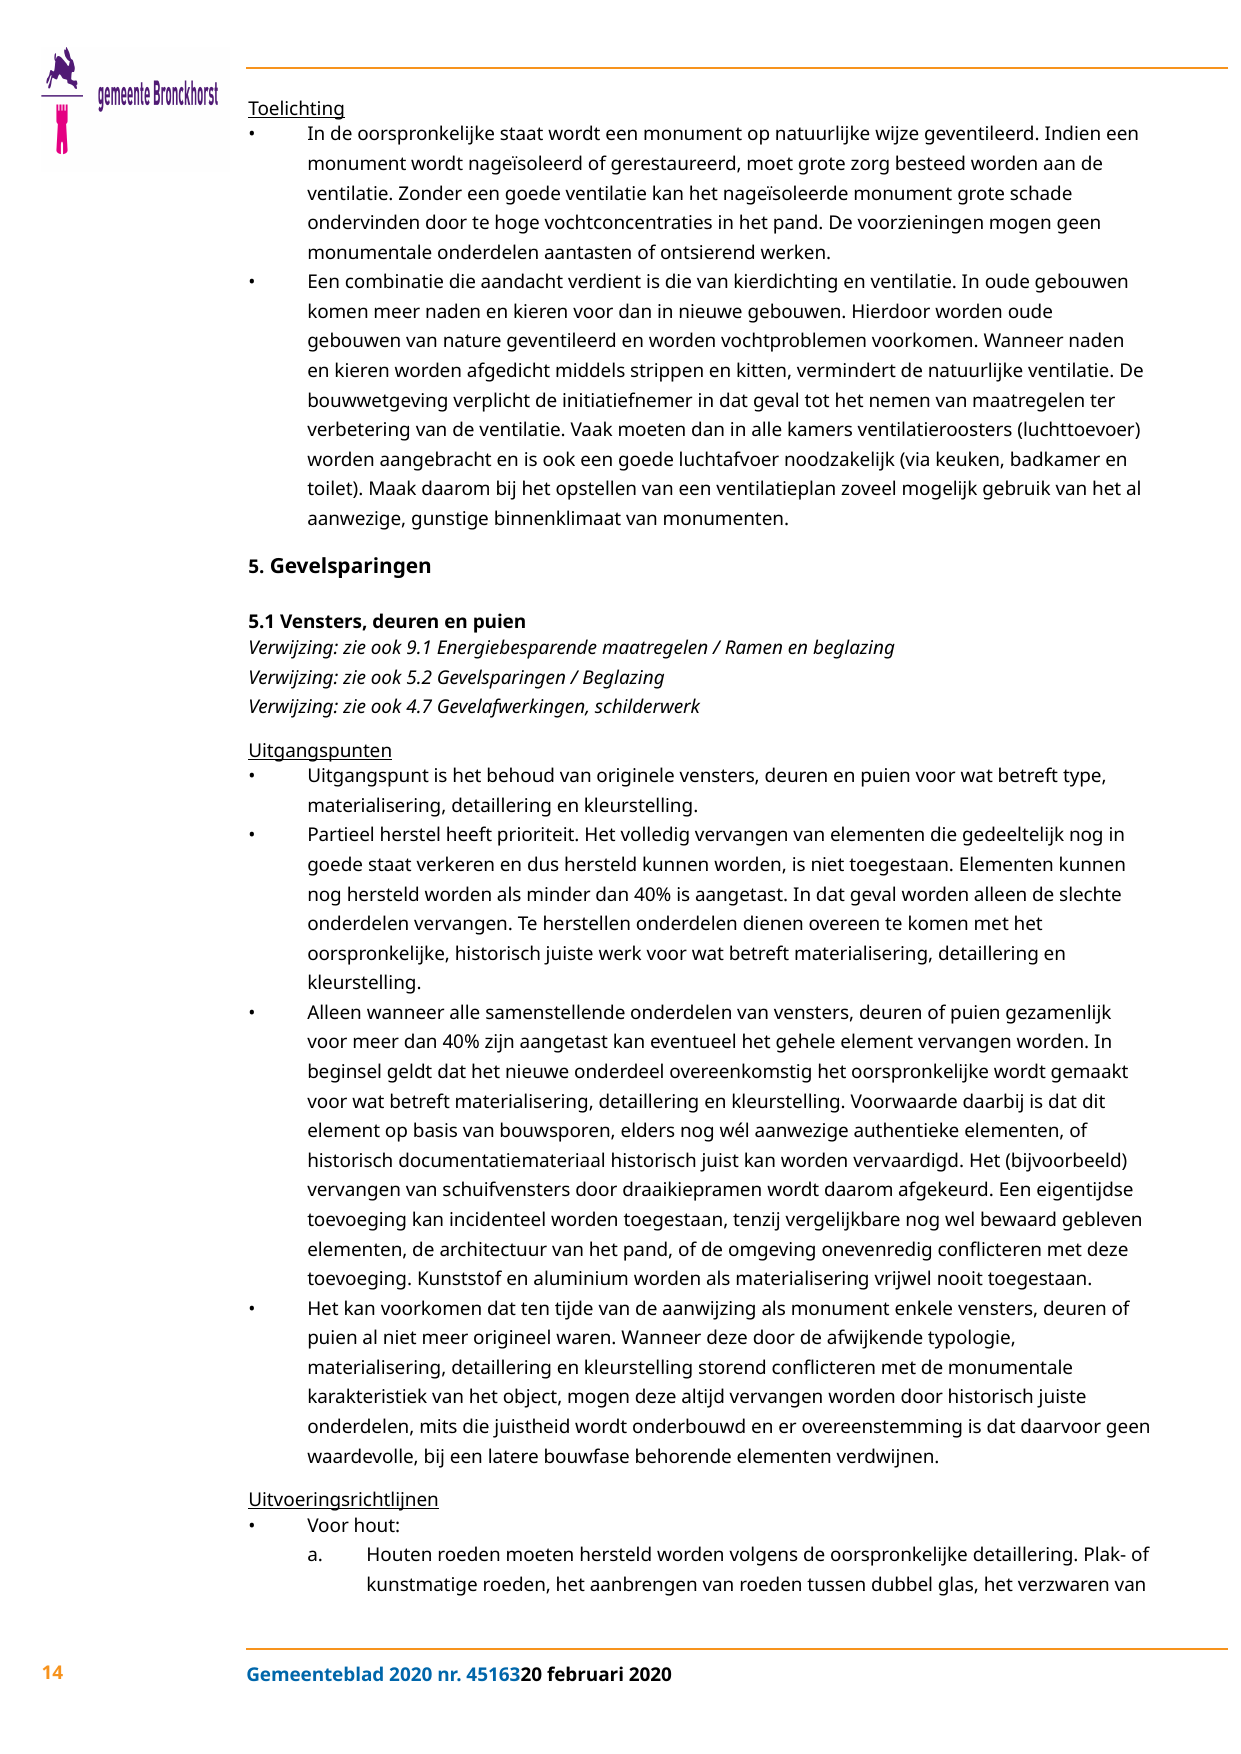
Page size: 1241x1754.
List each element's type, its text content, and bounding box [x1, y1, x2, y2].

text 5. Gevelsparingen [248, 551, 1152, 579]
list Alleen wanneer alle samenstellende onderdelen van vensters, deuren of puien gezamenlijk voor meer dan 40% zijn aangetast kan eventueel het gehele element vervangen worden. In beginsel geldt dat het nieuwe onderdeel overeenkomstig het oorspronkelijke wordt gemaakt voor wat betreft materialisering, detaillering en kleurstelling. Voorwaarde daarbij is dat dit element op basis van bouwsporen, elders nog wél aanwezige authentieke elementen, of historisch documentatiemateriaal historisch juist kan worden vervaardigd. Het (bijvoorbeeld) vervangen van schuifvensters door draaikiepramen wordt daarom afgekeurd. Een eigentijdse toevoeging kan incidenteel worden toegestaan, tenzij vergelijkbare nog wel bewaard gebleven elementen, de architectuur van het pand, of de omgeving onevenredig conflicteren met deze toevoeging. Kunststof en aluminium worden als materialisering vrijwel nooit toegestaan. [248, 999, 1152, 1291]
list In de oorspronkelijke staat wordt een monument op natuurlijke wijze geventileerd. Indien een monument wordt nageïsoleerd of gerestaureerd, moet grote zorg besteed worden aan de ventilatie. Zonder een goede ventilatie kan het nageïsoleerde monument grote schade ondervinden door te hoge vochtconcentraties in het pand. De voorzieningen mogen geen monumentale onderdelen aantasten of ontsierend werken. [248, 121, 1152, 264]
list Het kan voorkomen dat ten tijde van de aanwijzing als monument enkele vensters, deuren of puien al niet meer origineel waren. Wanneer deze door de afwijkende typologie, materialisering, detaillering en kleurstelling storend conflicteren met de monumentale karakteristiek van het object, mogen deze altijd vervangen worden door historisch juiste onderdelen, mits die juistheid wordt onderbouwd en er overeenstemming is dat daarvoor geen waardevolle, bij een latere bouwfase behorende elementen verdwijnen. [248, 1295, 1152, 1469]
text Uitvoeringsrichtlijnen [248, 1486, 1152, 1512]
picture [41, 47, 231, 172]
list Uitgangspunt is het behoud van originele vensters, deuren en puien voor wat betreft type, materialisering, detaillering en kleurstelling. [248, 762, 1152, 818]
text Toelichting [248, 95, 1152, 121]
text Verwijzing: zie ook 9.1 Energiebesparende maatregelen / Ramen en beglazing [248, 634, 1152, 660]
list Houten roeden moeten hersteld worden volgens de oorspronkelijke detaillering. Plak- of kunstmatige roeden, het aanbrengen van roeden tussen dubbel glas, het verzwaren van [307, 1541, 1152, 1597]
text Verwijzing: zie ook 4.7 Gevelafwerkingen, schilderwerk [248, 694, 1152, 719]
list Voor hout: [248, 1512, 1152, 1537]
text Verwijzing: zie ook 5.2 Gevelsparingen / Beglazing [248, 664, 1152, 690]
text Uitgangspunten [248, 737, 1152, 762]
list Een combinatie die aandacht verdient is die van kierdichting en ventilatie. In oude gebouwen komen meer naden en kieren voor dan in nieuwe gebouwen. Hierdoor worden oude gebouwen van nature geventileerd en worden vochtproblemen voorkomen. Wanneer naden en kieren worden afgedicht middels strippen en kitten, vermindert de natuurlijke ventilatie. De bouwwetgeving verplicht de initiatiefnemer in dat geval tot het nemen van maatregelen ter verbetering van de ventilatie. Vaak moeten dan in alle kamers ventilatieroosters (luchttoevoer) worden aangebracht en is ook een goede luchtafvoer noodzakelijk (via keuken, badkamer en toilet). Maak daarom bij het opstellen van een ventilatieplan zoveel mogelijk gebruik van het al aanwezige, gunstige binnenklimaat van monumenten. [248, 268, 1152, 531]
list Partieel herstel heeft prioriteit. Het volledig vervangen van elementen die gedeeltelijk nog in goede staat verkeren en dus hersteld kunnen worden, is niet toegestaan. Elementen kunnen nog hersteld worden als minder dan 40% is aangetast. In dat geval worden alleen de slechte onderdelen vervangen. Te herstellen onderdelen dienen overeen te komen met het oorspronkelijke, historisch juiste werk voor wat betreft materialisering, detaillering en kleurstelling. [248, 822, 1152, 995]
text 5.1 Vensters, deuren en puien [248, 609, 1152, 634]
